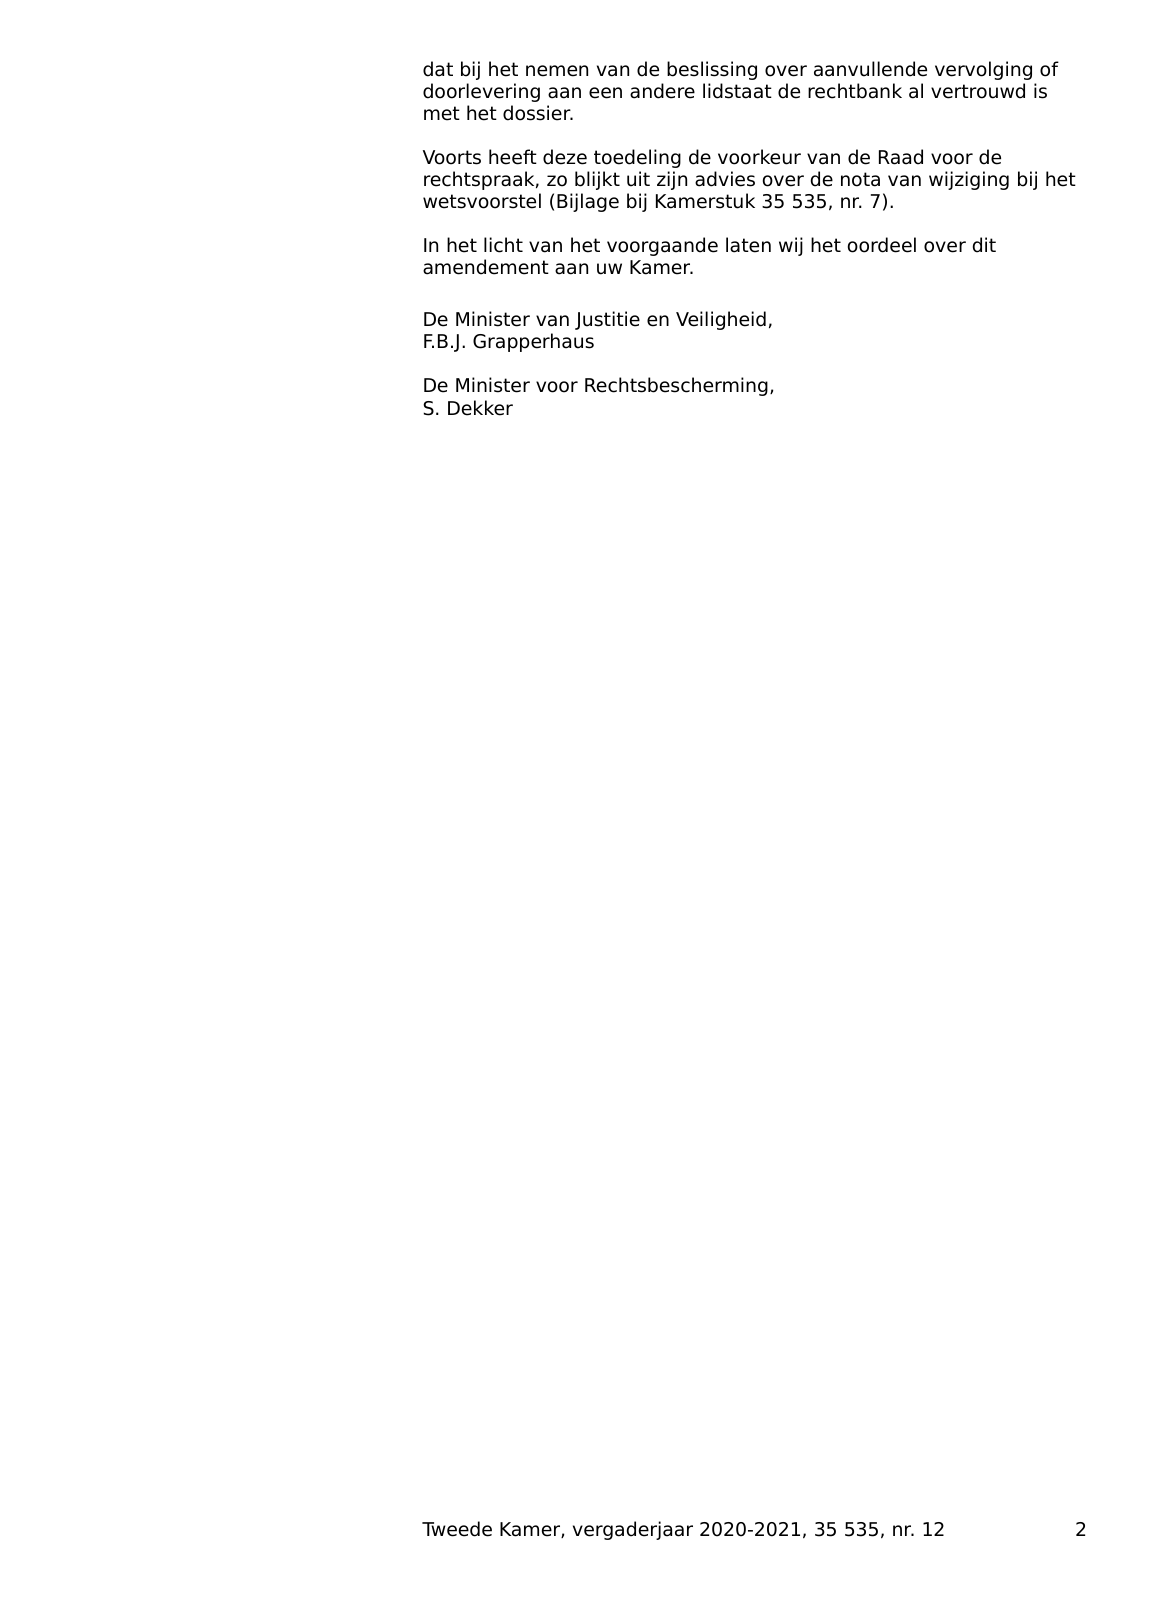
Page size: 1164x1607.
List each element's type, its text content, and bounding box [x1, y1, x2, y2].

text Voorts heeft deze toedeling de voorkeur van de Raad voor de rechtspraak, zo blijkt uit zijn advies over de nota van wijziging bij het wetsvoorstel (Bijlage bij Kamerstuk 35 535, nr. 7). [422, 147, 1087, 213]
text In het licht van het voorgaande laten wij het oordeel over dit amendement aan uw Kamer. [422, 235, 1087, 279]
text De Minister voor Rechtsbescherming, S. Dekker [422, 375, 1087, 419]
text De Minister van Justitie en Veiligheid, F.B.J. Grapperhaus [422, 309, 1087, 353]
text dat bij het nemen van de beslissing over aanvullende vervolging of doorlevering aan een andere lidstaat de rechtbank al vertrouwd is met het dossier. [422, 59, 1087, 125]
